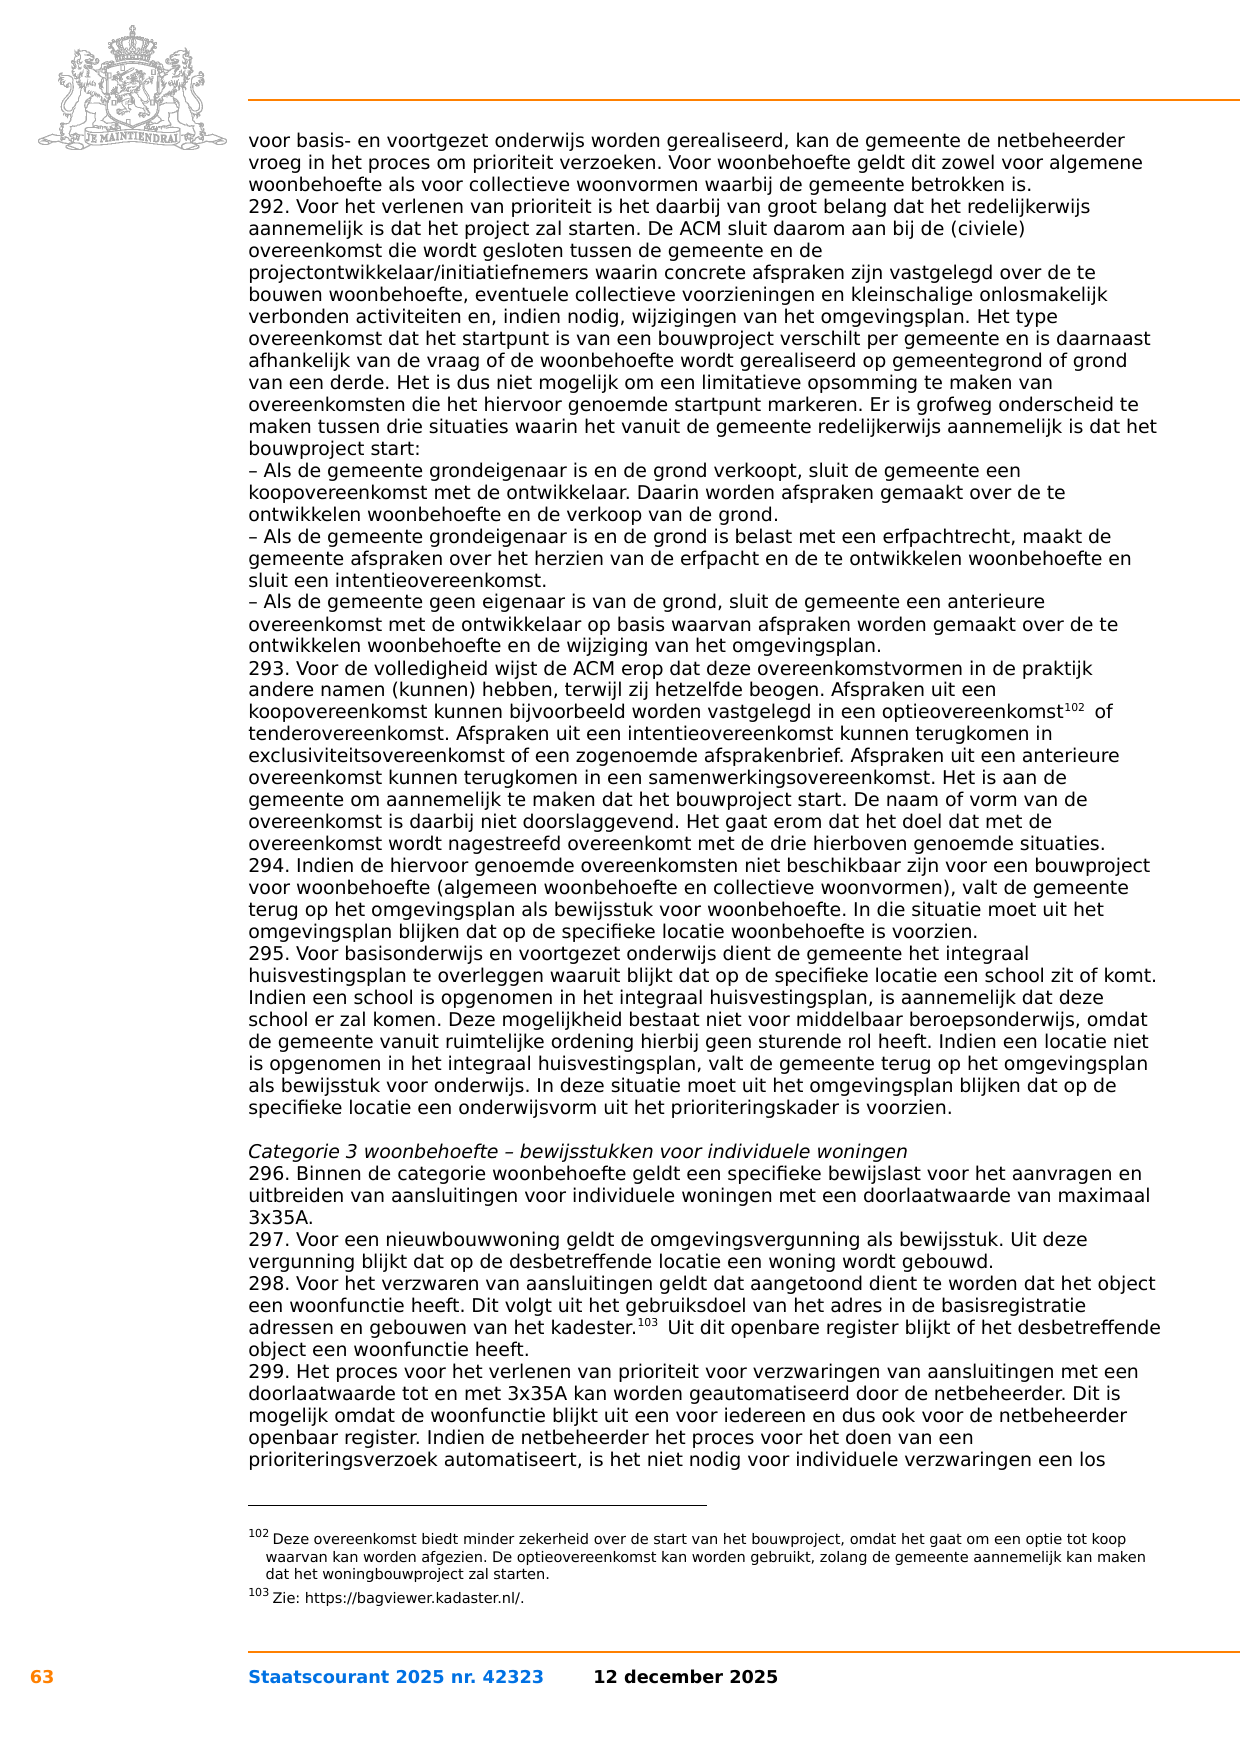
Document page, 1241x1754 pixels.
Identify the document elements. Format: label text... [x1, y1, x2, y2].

picture [38, 25, 227, 150]
text 297. Voor een nieuwbouwwoning geldt de omgevingsvergunning als bewijsstuk. Uit deze vergunning blijkt dat op de desbetreffende locatie een woning wordt gebouwd. [248, 1229, 1163, 1273]
text – Als de gemeente grondeigenaar is en de grond is belast met een erfpachtrecht, maakt de gemeente afspraken over het herzien van de erfpacht en de te ontwikkelen woonbehoefte en sluit een intentieovereenkomst. [248, 526, 1163, 591]
text – Als de gemeente geen eigenaar is van de grond, sluit de gemeente een anterieure overeenkomst met de ontwikkelaar op basis waarvan afspraken worden gemaakt over de te ontwikkelen woonbehoefte en de wijziging van het omgevingsplan. [248, 591, 1163, 657]
text voor basis- en voortgezet onderwijs worden gerealiseerd, kan de gemeente de netbeheerder vroeg in het proces om prioriteit verzoeken. Voor woonbehoefte geldt dit zowel voor algemene woonbehoefte als voor collectieve woonvormen waarbij de gemeente betrokken is. [248, 130, 1163, 196]
text 292. Voor het verlenen van prioriteit is het daarbij van groot belang dat het redelijkerwijs aannemelijk is dat het project zal starten. De ACM sluit daarom aan bij de (civiele) overeenkomst die wordt gesloten tussen de gemeente en de projectontwikkelaar/initiatiefnemers waarin concrete afspraken zijn vastgelegd over de te bouwen woonbehoefte, eventuele collectieve voorzieningen en kleinschalige onlosmakelijk verbonden activiteiten en, indien nodig, wijzigingen van het omgevingsplan. Het type overeenkomst dat het startpunt is van een bouwproject verschilt per gemeente en is daarnaast afhankelijk van de vraag of de woonbehoefte wordt gerealiseerd op gemeentegrond of grond van een derde. Het is dus niet mogelijk om een limitatieve opsomming te maken van overeenkomsten die het hiervoor genoemde startpunt markeren. Er is grofweg onderscheid te maken tussen drie situaties waarin het vanuit de gemeente redelijkerwijs aannemelijk is dat het bouwproject start: [248, 196, 1163, 459]
text 295. Voor basisonderwijs en voortgezet onderwijs dient de gemeente het integraal huisvestingsplan te overleggen waaruit blijkt dat op de specifieke locatie een school zit of komt. Indien een school is opgenomen in het integraal huisvestingsplan, is aannemelijk dat deze school er zal komen. Deze mogelijkheid bestaat niet voor middelbaar beroepsonderwijs, omdat de gemeente vanuit ruimtelijke ordening hierbij geen sturende rol heeft. Indien een locatie niet is opgenomen in het integraal huisvestingsplan, valt de gemeente terug op het omgevingsplan als bewijsstuk voor onderwijs. In deze situatie moet uit het omgevingsplan blijken dat op de specifieke locatie een onderwijsvorm uit het prioriteringskader is voorzien. [248, 943, 1163, 1119]
text Deze overeenkomst biedt minder zekerheid over de start van het bouwproject, omdat het gaat om een optie tot koop waarvan kan worden afgezien. De optieovereenkomst kan worden gebruikt, zolang de gemeente aannemelijk kan maken dat het woningbouwproject zal starten. [248, 1527, 1163, 1583]
text Zie: https://bagviewer.kadaster.nl/. [248, 1586, 1163, 1608]
subtitle Categorie 3 woonbehoefte – bewijsstukken voor individuele woningen [248, 1141, 1163, 1163]
text 294. Indien de hiervoor genoemde overeenkomsten niet beschikbaar zijn voor een bouwproject voor woonbehoefte (algemeen woonbehoefte en collectieve woonvormen), valt de gemeente terug op het omgevingsplan als bewijsstuk voor woonbehoefte. In die situatie moet uit het omgevingsplan blijken dat op de specifieke locatie woonbehoefte is voorzien. [248, 855, 1163, 943]
text 298. Voor het verzwaren van aansluitingen geldt dat aangetoond dient te worden dat het object een woonfunctie heeft. Dit volgt uit het gebruiksdoel van het adres in de basisregistratie adressen en gebouwen van het kadester. Uit dit openbare register blijkt of het desbetreffende object een woonfunctie heeft. [248, 1273, 1163, 1361]
text 293. Voor de volledigheid wijst de ACM erop dat deze overeenkomstvormen in de praktijk andere namen (kunnen) hebben, terwijl zij hetzelfde beogen. Afspraken uit een koopovereenkomst kunnen bijvoorbeeld worden vastgelegd in een optieovereenkomst of tenderovereenkomst. Afspraken uit een intentieovereenkomst kunnen terugkomen in exclusiviteitsovereenkomst of een zogenoemde afsprakenbrief. Afspraken uit een anterieure overeenkomst kunnen terugkomen in een samenwerkingsovereenkomst. Het is aan de gemeente om aannemelijk te maken dat het bouwproject start. De naam of vorm van de overeenkomst is daarbij niet doorslaggevend. Het gaat erom dat het doel dat met de overeenkomst wordt nagestreefd overeenkomt met de drie hierboven genoemde situaties. [248, 657, 1163, 855]
text 299. Het proces voor het verlenen van prioriteit voor verzwaringen van aansluitingen met een doorlaatwaarde tot en met 3x35A kan worden geautomatiseerd door de netbeheerder. Dit is mogelijk omdat de woonfunctie blijkt uit een voor iedereen en dus ook voor de netbeheerder openbaar register. Indien de netbeheerder het proces voor het doen van een prioriteringsverzoek automatiseert, is het niet nodig voor individuele verzwaringen een los [248, 1361, 1163, 1471]
text – Als de gemeente grondeigenaar is en de grond verkoopt, sluit de gemeente een koopovereenkomst met de ontwikkelaar. Daarin worden afspraken gemaakt over de te ontwikkelen woonbehoefte en de verkoop van de grond. [248, 459, 1163, 526]
text 296. Binnen de categorie woonbehoefte geldt een specifieke bewijslast voor het aanvragen en uitbreiden van aansluitingen voor individuele woningen met een doorlaatwaarde van maximaal 3x35A. [248, 1163, 1163, 1229]
